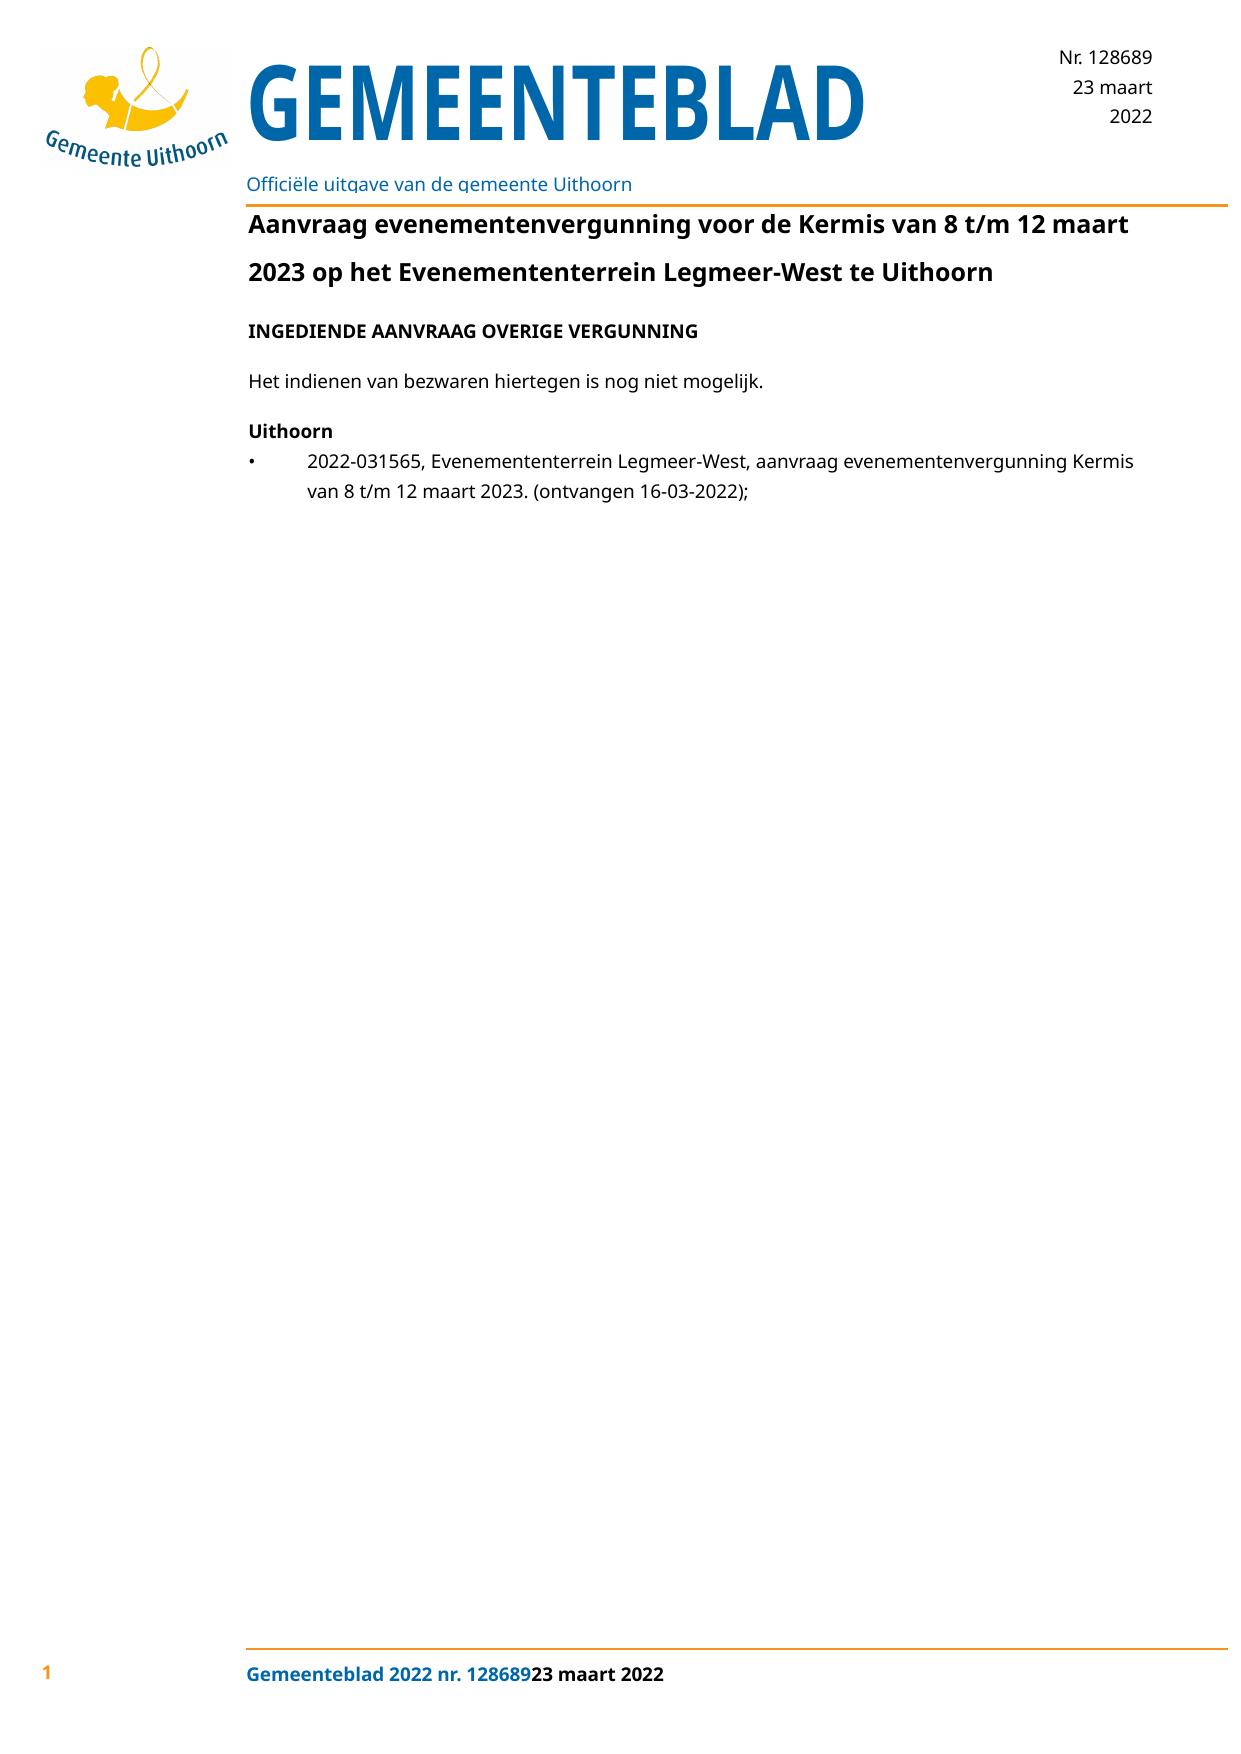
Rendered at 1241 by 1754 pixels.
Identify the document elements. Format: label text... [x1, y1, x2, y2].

text Aanvraag evenementenvergunning voor de Kermis van 8 t/m 12 maart 2023 op het Evenemententerrein Legmeer-West te Uithoorn [248, 207, 1152, 288]
picture [41, 47, 231, 172]
text Het indienen van bezwaren hiertegen is nog niet mogelijk. [248, 368, 1152, 394]
text Uithoorn [248, 419, 1152, 444]
text INGEDIENDE AANVRAAG OVERIGE VERGUNNING [248, 318, 1152, 344]
list 2022-031565, Evenemententerrein Legmeer-West, aanvraag evenementenvergunning Kermis van 8 t/m 12 maart 2023. (ontvangen 16-03-2022); [248, 448, 1152, 504]
